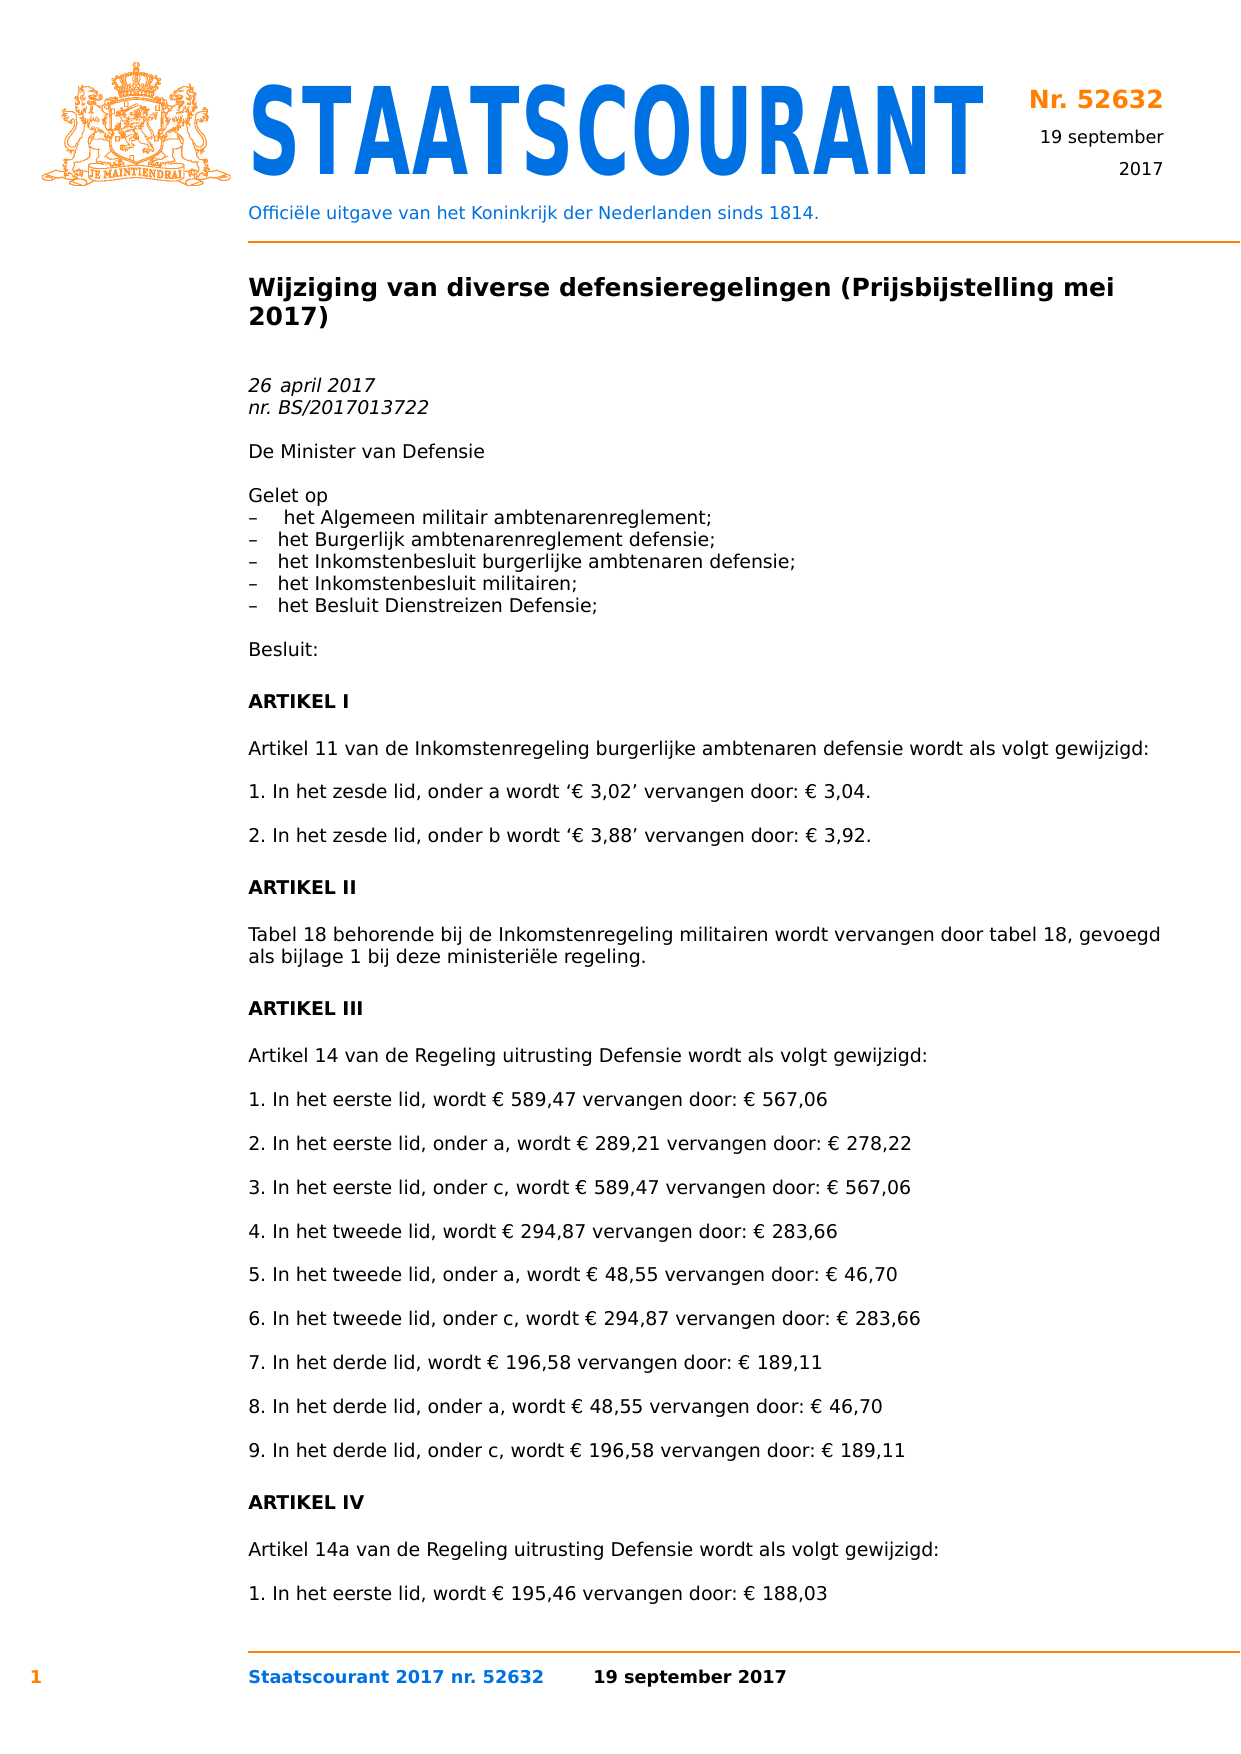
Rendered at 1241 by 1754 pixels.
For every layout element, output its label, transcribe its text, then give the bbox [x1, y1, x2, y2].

text – het Algemeen militair ambtenarenreglement; [248, 507, 1163, 529]
text 5. In het tweede lid, onder a, wordt € 48,55 vervangen door: € 46,70 [248, 1264, 1163, 1286]
text Tabel 18 behorende bij de Inkomstenregeling militairen wordt vervangen door tabel 18, gevoegd als bijlage 1 bij deze ministeriële regeling. [248, 924, 1163, 968]
text 2. In het eerste lid, onder a, wordt € 289,21 vervangen door: € 278,22 [248, 1133, 1163, 1155]
picture [41, 62, 231, 186]
table_cell Officiële uitgave van het Koninkrijk der Nederlanden sinds 1814. [248, 203, 1240, 241]
text 2. In het zesde lid, onder b wordt ‘€ 3,88’ vervangen door: € 3,92. [248, 825, 1163, 847]
table_header STAATSCOURANT [248, 62, 998, 203]
text 3. In het eerste lid, onder c, wordt € 589,47 vervangen door: € 567,06 [248, 1177, 1163, 1199]
text Artikel 14a van de Regeling uitrusting Defensie wordt als volgt gewijzigd: [248, 1539, 1163, 1561]
text 9. In het derde lid, onder c, wordt € 196,58 vervangen door: € 189,11 [248, 1440, 1163, 1462]
subtitle Wijziging van diverse defensieregelingen (Prijsbijstelling mei 2017) [248, 273, 1163, 331]
text 8. In het derde lid, onder a, wordt € 48,55 vervangen door: € 46,70 [248, 1396, 1163, 1418]
text 1. In het eerste lid, wordt € 589,47 vervangen door: € 567,06 [248, 1089, 1163, 1111]
subtitle ARTIKEL II [248, 877, 1163, 899]
text – het Inkomstenbesluit burgerlijke ambtenaren defensie; [248, 551, 1163, 573]
text – het Burgerlijk ambtenarenreglement defensie; [248, 529, 1163, 551]
table_cell 19 september [998, 121, 1240, 153]
text De Minister van Defensie [248, 441, 1163, 463]
text 26 april 2017 [248, 375, 1163, 397]
text 7. In het derde lid, wordt € 196,58 vervangen door: € 189,11 [248, 1352, 1163, 1374]
table_header [25, 62, 248, 241]
subtitle ARTIKEL I [248, 691, 1163, 712]
table_cell 2017 [998, 153, 1240, 203]
text nr. BS/2017013722 [248, 397, 1163, 419]
text 4. In het tweede lid, wordt € 294,87 vervangen door: € 283,66 [248, 1221, 1163, 1242]
text 6. In het tweede lid, onder c, wordt € 294,87 vervangen door: € 283,66 [248, 1308, 1163, 1330]
text Artikel 14 van de Regeling uitrusting Defensie wordt als volgt gewijzigd: [248, 1045, 1163, 1067]
text Besluit: [248, 638, 1163, 661]
text Gelet op [248, 485, 1163, 507]
text Artikel 11 van de Inkomstenregeling burgerlijke ambtenaren defensie wordt als volgt gewijzigd: [248, 737, 1163, 759]
text 1. In het zesde lid, onder a wordt ‘€ 3,02’ vervangen door: € 3,04. [248, 781, 1163, 803]
subtitle ARTIKEL III [248, 998, 1163, 1020]
text 1. In het eerste lid, wordt € 195,46 vervangen door: € 188,03 [248, 1583, 1163, 1604]
subtitle ARTIKEL IV [248, 1492, 1163, 1514]
table_header Nr. 52632 [998, 62, 1240, 121]
text – het Inkomstenbesluit militairen; [248, 573, 1163, 595]
text – het Besluit Dienstreizen Defensie; [248, 595, 1163, 617]
